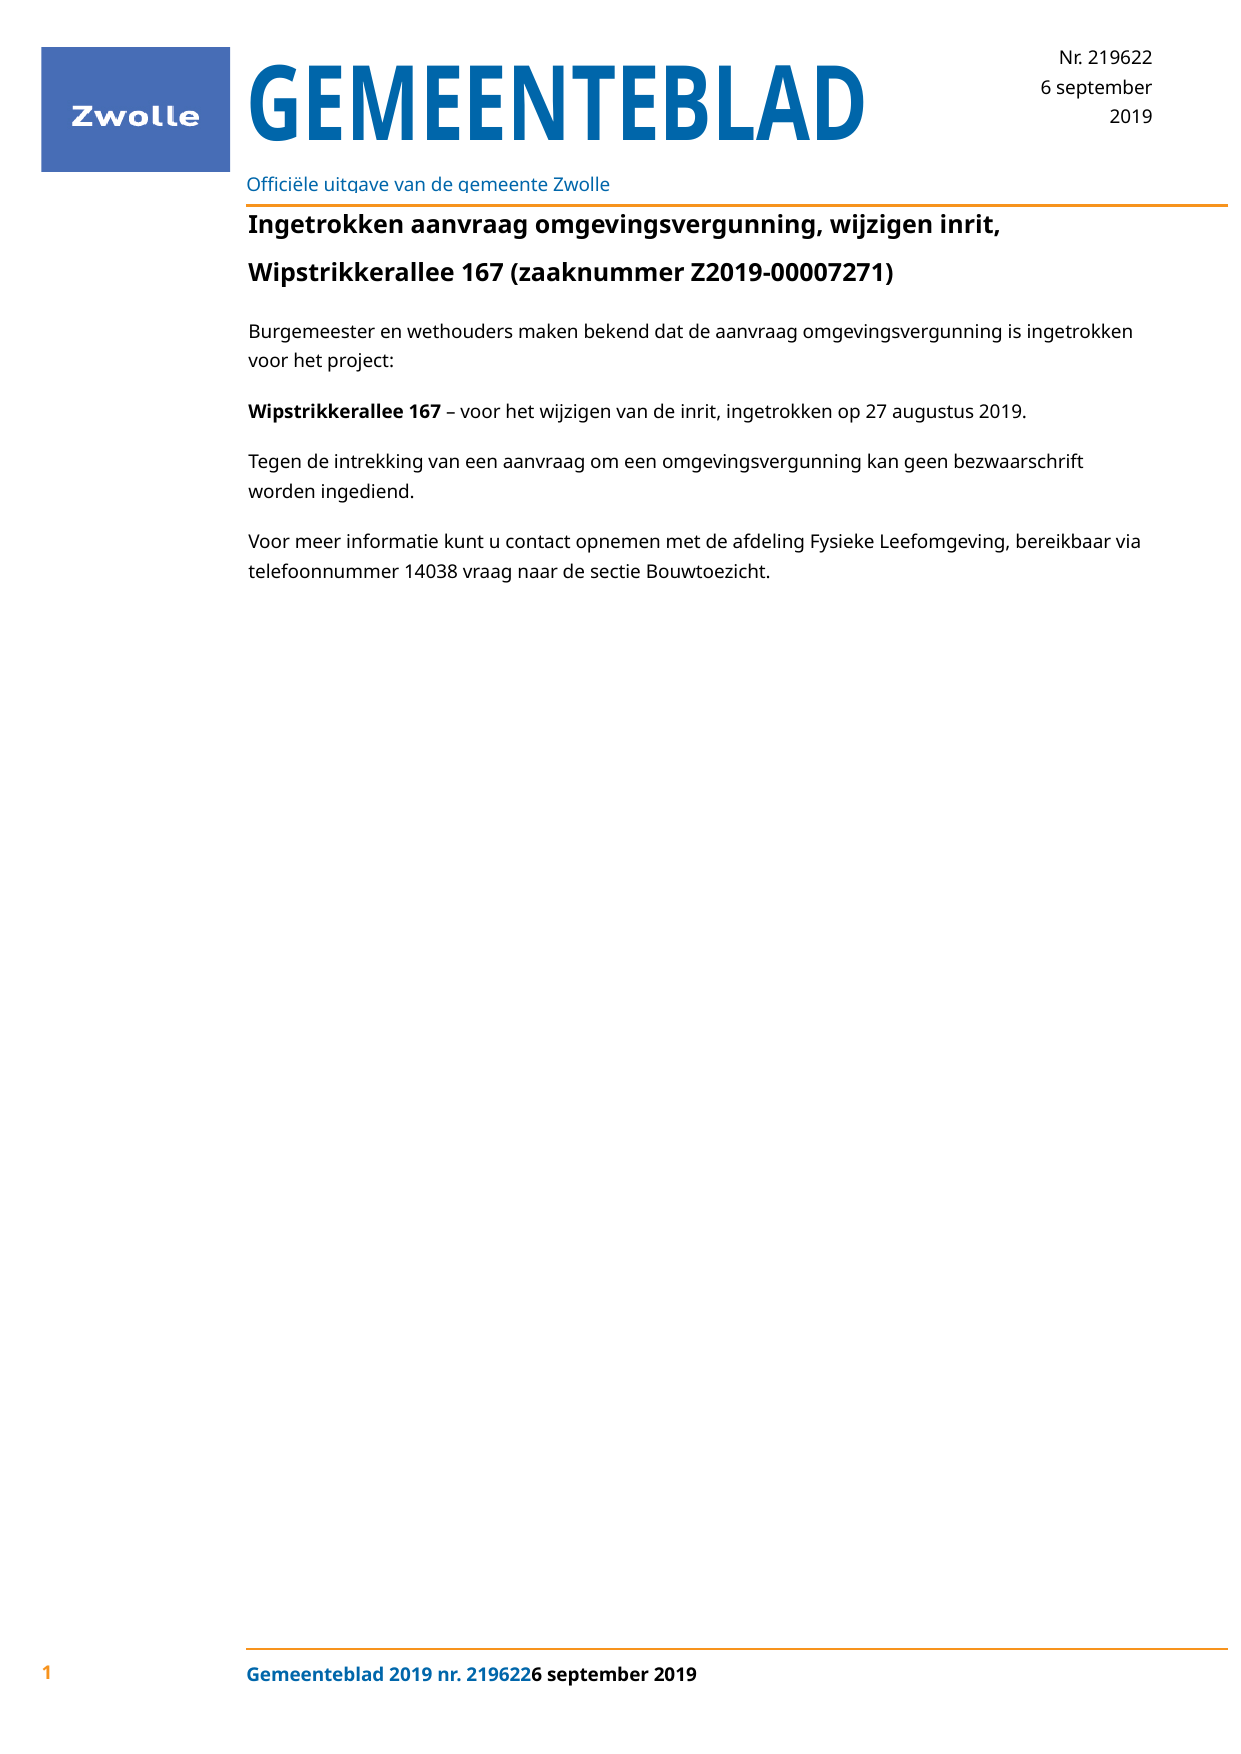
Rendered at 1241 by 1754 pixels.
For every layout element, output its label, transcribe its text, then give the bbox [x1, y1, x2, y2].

text Burgemeester en wethouders maken bekend dat de aanvraag omgevingsvergunning is ingetrokken voor het project: [248, 318, 1152, 373]
picture [41, 47, 231, 172]
text Voor meer informatie kunt u contact opnemen met de afdeling Fysieke Leefomgeving, bereikbaar via telefoonnummer 14038 vraag naar de sectie Bouwtoezicht. [248, 528, 1152, 584]
text Ingetrokken aanvraag omgevingsvergunning, wijzigen inrit, Wipstrikkerallee 167 (zaaknummer Z2019-00007271) [248, 207, 1152, 288]
text Tegen de intrekking van een aanvraag om een omgevingsvergunning kan geen bezwaarschrift worden ingediend. [248, 448, 1152, 504]
text Wipstrikkerallee 167 – voor het wijzigen van de inrit, ingetrokken op 27 augustus 2019. [248, 398, 1152, 424]
